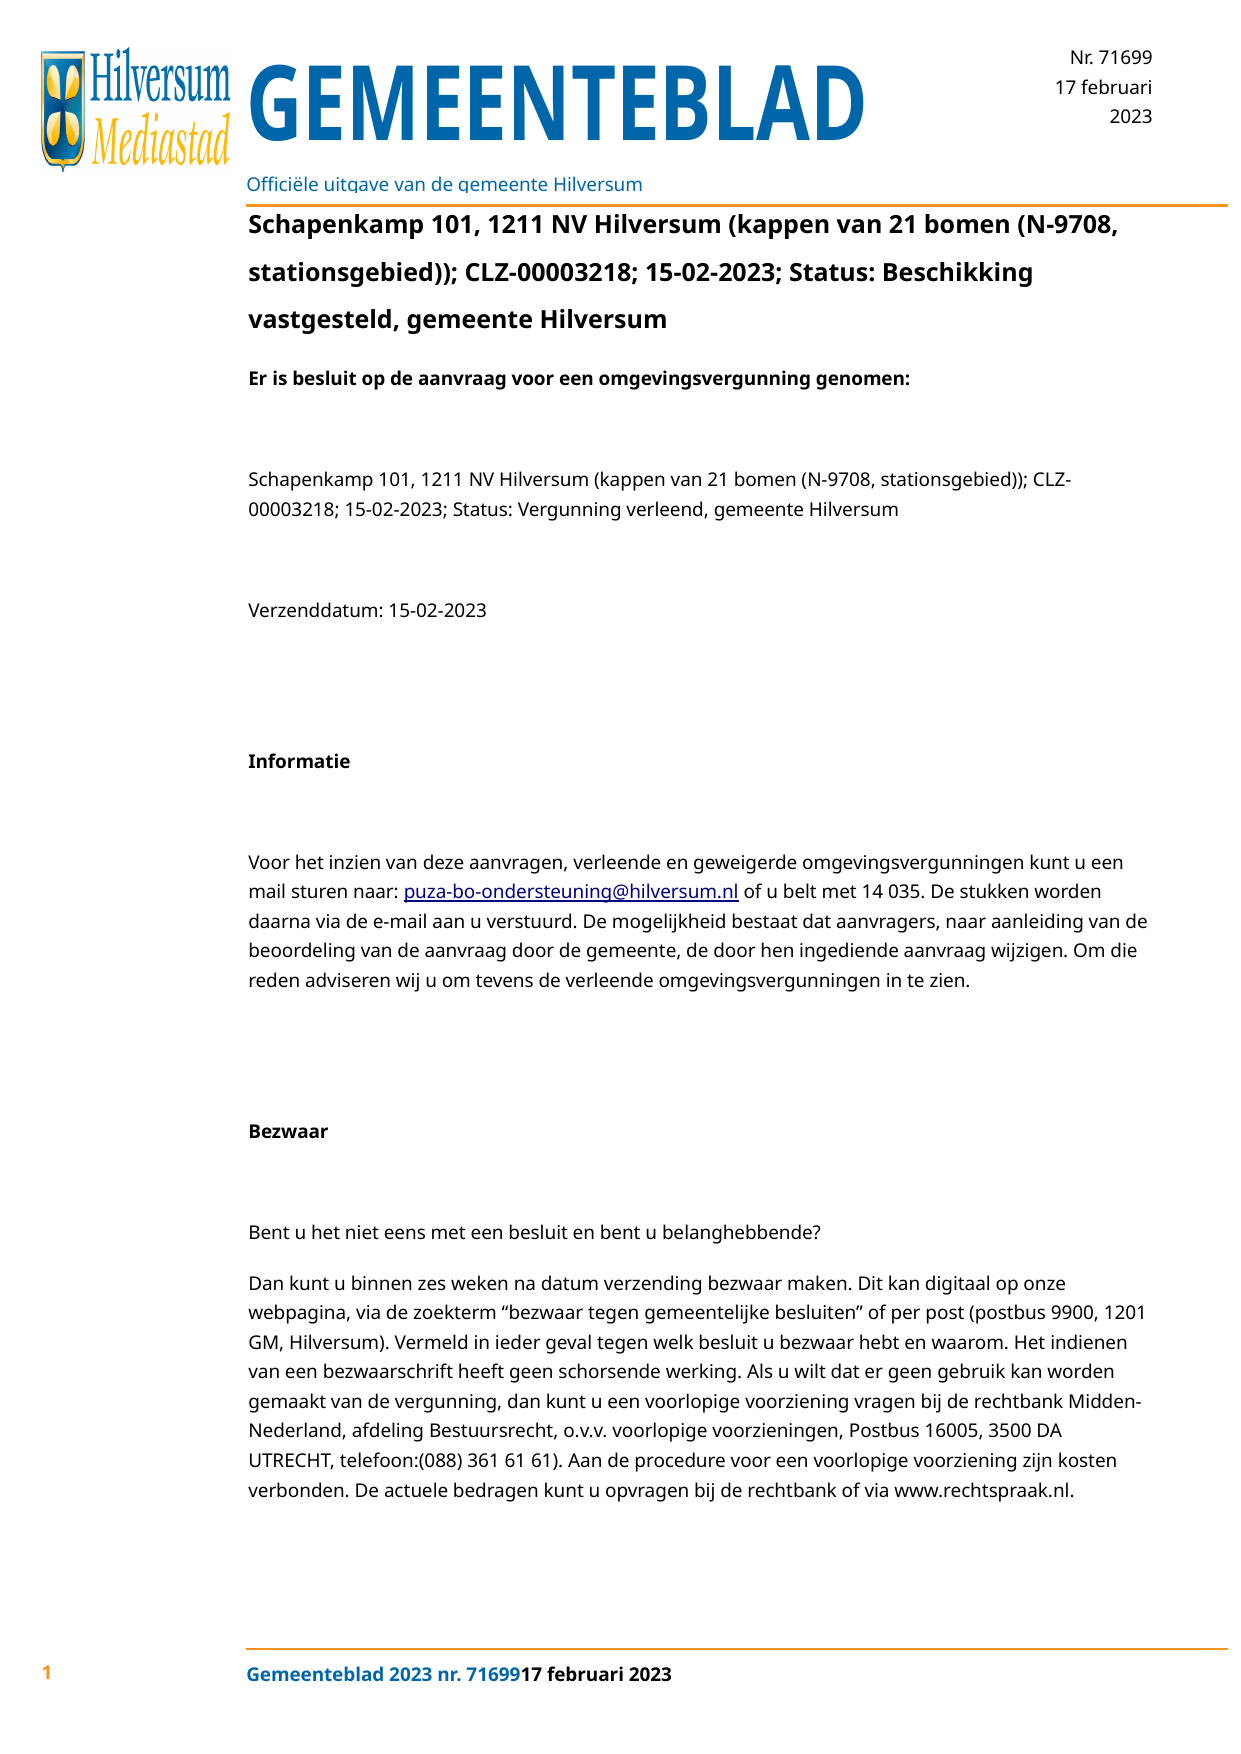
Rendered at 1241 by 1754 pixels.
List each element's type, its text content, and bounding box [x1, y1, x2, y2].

text Verzenddatum: 15-02-2023 [248, 597, 1152, 622]
text Bent u het niet eens met een besluit en bent u belanghebbende? [248, 1219, 1152, 1245]
picture [41, 47, 231, 172]
text Schapenkamp 101, 1211 NV Hilversum (kappen van 21 bomen (N-9708, stationsgebied)); CLZ-00003218; 15-02-2023; Status: Beschikking vastgesteld, gemeente Hilversum [248, 207, 1152, 336]
text Er is besluit op de aanvraag voor een omgevingsvergunning genomen: [248, 366, 1152, 391]
text Informatie [248, 748, 1152, 774]
text Bezwaar [248, 1118, 1152, 1144]
text Voor het inzien van deze aanvragen, verleende en geweigerde omgevingsvergunningen kunt u een mail sturen naar: puza-bo-ondersteuning@hilversum.nl of u belt met 14 035. De stukken worden daarna via de e-mail aan u verstuurd. De mogelijkheid bestaat dat aanvragers, naar aanleiding van de beoordeling van de aanvraag door de gemeente, de door hen ingediende aanvraag wijzigen. Om die reden adviseren wij u om tevens de verleende omgevingsvergunningen in te zien. [248, 849, 1152, 993]
text Schapenkamp 101, 1211 NV Hilversum (kappen van 21 bomen (N-9708, stationsgebied)); CLZ-00003218; 15-02-2023; Status: Vergunning verleend, gemeente Hilversum [248, 466, 1152, 522]
text Dan kunt u binnen zes weken na datum verzending bezwaar maken. Dit kan digitaal op onze webpagina, via de zoekterm “bezwaar tegen gemeentelijke besluiten” of per post (postbus 9900, 1201 GM, Hilversum). Vermeld in ieder geval tegen welk besluit u bezwaar hebt en waarom. Het indienen van een bezwaarschrift heeft geen schorsende werking. Als u wilt dat er geen gebruik kan worden gemaakt van de vergunning, dan kunt u een voorlopige voorziening vragen bij de rechtbank Midden-Nederland, afdeling Bestuursrecht, o.v.v. voorlopige voorzieningen, Postbus 16005, 3500 DA UTRECHT, telefoon:(088) 361 61 61). Aan de procedure voor een voorlopige voorziening zijn kosten verbonden. De actuele bedragen kunt u opvragen bij de rechtbank of via www.rechtspraak.nl. [248, 1270, 1152, 1502]
